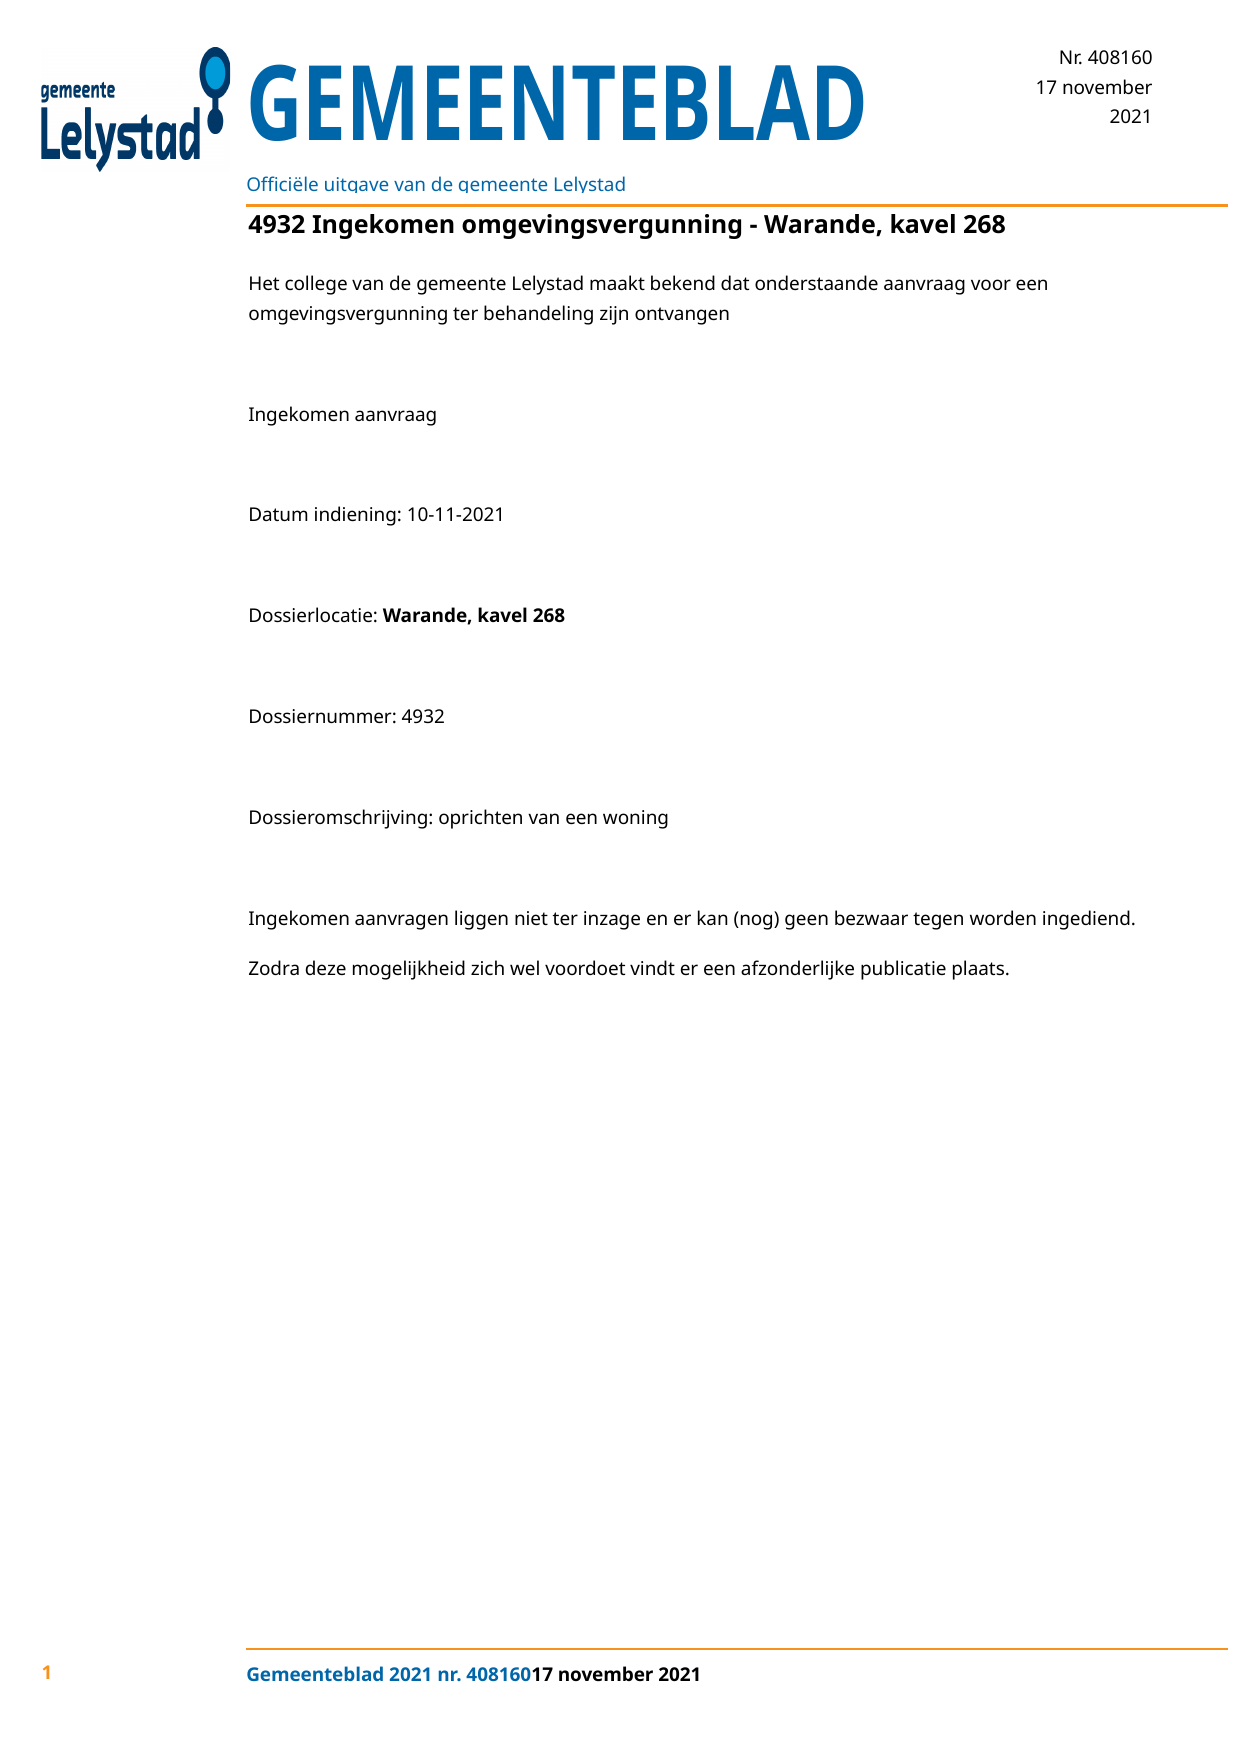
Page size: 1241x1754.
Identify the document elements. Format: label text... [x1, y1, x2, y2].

text Zodra deze mogelijkheid zich wel voordoet vindt er een afzonderlijke publicatie plaats. [248, 955, 1152, 981]
text Datum indiening: 10-11-2021 [248, 502, 1152, 527]
text Ingekomen aanvraag [248, 401, 1152, 426]
text Ingekomen aanvragen liggen niet ter inzage en er kan (nog) geen bezwaar tegen worden ingediend. [248, 905, 1152, 931]
text Dossierlocatie: Warande, kavel 268 [248, 602, 1152, 628]
picture [41, 47, 231, 172]
text Dossieromschrijving: oprichten van een woning [248, 804, 1152, 830]
text 4932 Ingekomen omgevingsvergunning - Warande, kavel 268 [248, 207, 1152, 241]
text Het college van de gemeente Lelystad maakt bekend dat onderstaande aanvraag voor een omgevingsvergunning ter behandeling zijn ontvangen [248, 270, 1152, 326]
text Dossiernummer: 4932 [248, 703, 1152, 729]
